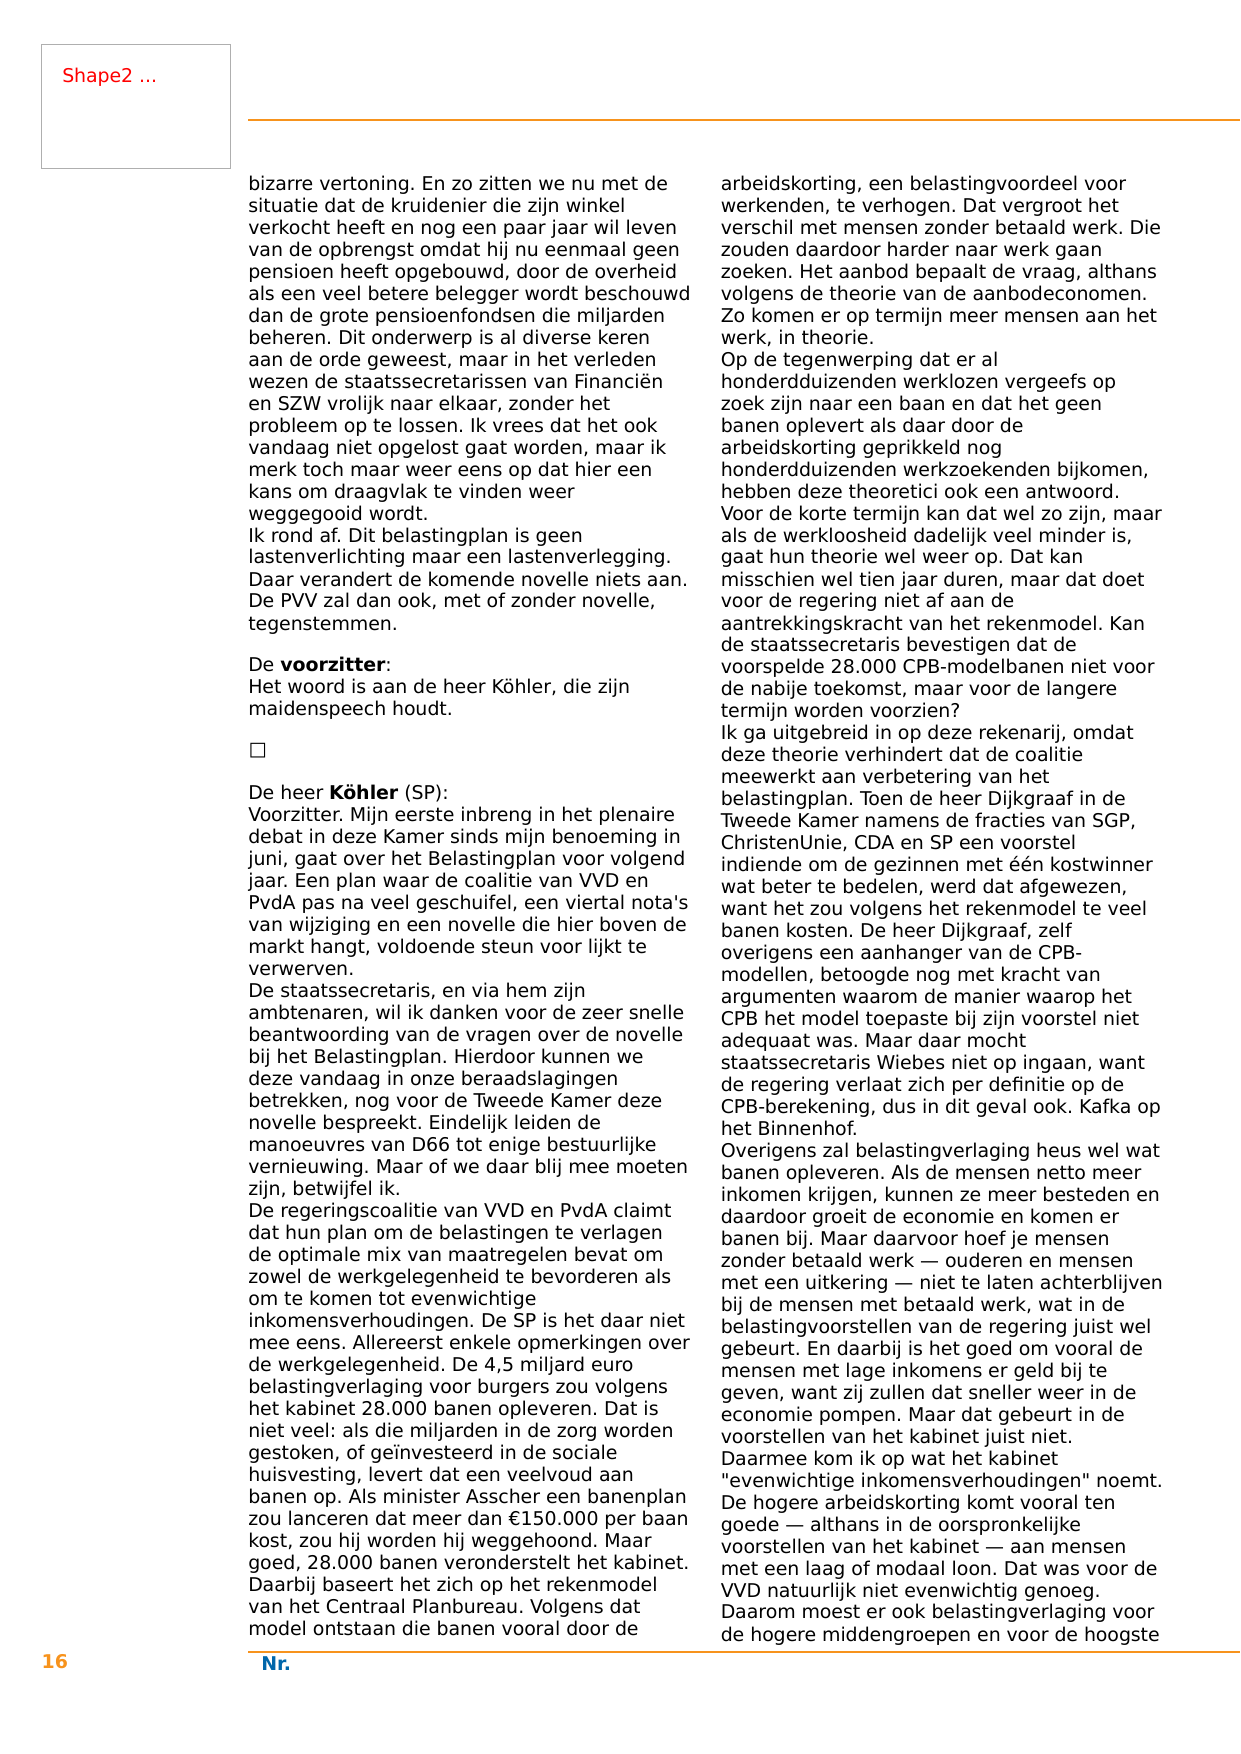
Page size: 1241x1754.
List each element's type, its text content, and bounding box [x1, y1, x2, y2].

text ⬜ [248, 740, 691, 762]
text arbeidskorting, een belastingvoordeel voor werkenden, te verhogen. Dat vergroot het verschil met mensen zonder betaald werk. Die zouden daardoor harder naar werk gaan zoeken. Het aanbod bepaalt de vraag, althans volgens de theorie van de aanbodeconomen. Zo komen er op termijn meer mensen aan het werk, in theorie. [721, 173, 1163, 349]
text Overigens zal belastingverlaging heus wel wat banen opleveren. Als de mensen netto meer inkomen krijgen, kunnen ze meer besteden en daardoor groeit de economie en komen er banen bij. Maar daarvoor hoef je mensen zonder betaald werk — ouderen en mensen met een uitkering — niet te laten achterblijven bij de mensen met betaald werk, wat in de belastingvoorstellen van de regering juist wel gebeurt. En daarbij is het goed om vooral de mensen met lage inkomens er geld bij te geven, want zij zullen dat sneller weer in de economie pompen. Maar dat gebeurt in de voorstellen van het kabinet juist niet. [721, 1140, 1163, 1448]
text De regeringscoalitie van VVD en PvdA claimt dat hun plan om de belastingen te verlagen de optimale mix van maatregelen bevat om zowel de werkgelegenheid te bevorderen als om te komen tot evenwichtige inkomensverhoudingen. De SP is het daar niet mee eens. Allereerst enkele opmerkingen over de werkgelegenheid. De 4,5 miljard euro belastingverlaging voor burgers zou volgens het kabinet 28.000 banen opleveren. Dat is niet veel: als die miljarden in de zorg worden gestoken, of geïnvesteerd in de sociale huisvesting, levert dat een veelvoud aan banen op. Als minister Asscher een banenplan zou lanceren dat meer dan €150.000 per baan kost, zou hij worden hij weggehoond. Maar goed, 28.000 banen veronderstelt het kabinet. Daarbij baseert het zich op het rekenmodel van het Centraal Planbureau. Volgens dat model ontstaan die banen vooral door de [248, 1200, 691, 1639]
text De voorzitter: [248, 654, 691, 676]
text Het woord is aan de heer Köhler, die zijn maidenspeech houdt. [248, 676, 691, 720]
text De heer Köhler (SP): [248, 782, 691, 804]
text bizarre vertoning. En zo zitten we nu met de situatie dat de kruidenier die zijn winkel verkocht heeft en nog een paar jaar wil leven van de opbrengst omdat hij nu eenmaal geen pensioen heeft opgebouwd, door de overheid als een veel betere belegger wordt beschouwd dan de grote pensioenfondsen die miljarden beheren. Dit onderwerp is al diverse keren aan de orde geweest, maar in het verleden wezen de staatssecretarissen van Financiën en SZW vrolijk naar elkaar, zonder het probleem op te lossen. Ik vrees dat het ook vandaag niet opgelost gaat worden, maar ik merk toch maar weer eens op dat hier een kans om draagvlak te vinden weer weggegooid wordt. [248, 173, 691, 524]
text Daarmee kom ik op wat het kabinet "evenwichtige inkomensverhoudingen" noemt. De hogere arbeidskorting komt vooral ten goede — althans in de oorspronkelijke voorstellen van het kabinet — aan mensen met een laag of modaal loon. Dat was voor de VVD natuurlijk niet evenwichtig genoeg. Daarom moest er ook belastingverlaging voor de hogere middengroepen en voor de hoogste [721, 1448, 1163, 1645]
text Ik ga uitgebreid in op deze rekenarij, omdat deze theorie verhindert dat de coalitie meewerkt aan verbetering van het belastingplan. Toen de heer Dijkgraaf in de Tweede Kamer namens de fracties van SGP, ChristenUnie, CDA en SP een voorstel indiende om de gezinnen met één kostwinner wat beter te bedelen, werd dat afgewezen, want het zou volgens het rekenmodel te veel banen kosten. De heer Dijkgraaf, zelf overigens een aanhanger van de CPB-modellen, betoogde nog met kracht van argumenten waarom de manier waarop het CPB het model toepaste bij zijn voorstel niet adequaat was. Maar daar mocht staatssecretaris Wiebes niet op ingaan, want de regering verlaat zich per definitie op de CPB-berekening, dus in dit geval ook. Kafka op het Binnenhof. [721, 722, 1163, 1140]
text Ik rond af. Dit belastingplan is geen lastenverlichting maar een lastenverlegging. Daar verandert de komende novelle niets aan. De PVV zal dan ook, met of zonder novelle, tegenstemmen. [248, 524, 691, 634]
text Voorzitter. Mijn eerste inbreng in het plenaire debat in deze Kamer sinds mijn benoeming in juni, gaat over het Belastingplan voor volgend jaar. Een plan waar de coalitie van VVD en PvdA pas na veel geschuifel, een viertal nota's van wijziging en een novelle die hier boven de markt hangt, voldoende steun voor lijkt te verwerven. [248, 804, 691, 980]
text Op de tegenwerping dat er al honderdduizenden werklozen vergeefs op zoek zijn naar een baan en dat het geen banen oplevert als daar door de arbeidskorting geprikkeld nog honderdduizenden werkzoekenden bijkomen, hebben deze theoretici ook een antwoord. Voor de korte termijn kan dat wel zo zijn, maar als de werkloosheid dadelijk veel minder is, gaat hun theorie wel weer op. Dat kan misschien wel tien jaar duren, maar dat doet voor de regering niet af aan de aantrekkingskracht van het rekenmodel. Kan de staatssecretaris bevestigen dat de voorspelde 28.000 CPB-modelbanen niet voor de nabije toekomst, maar voor de langere termijn worden voorzien? [721, 349, 1163, 722]
text De staatssecretaris, en via hem zijn ambtenaren, wil ik danken voor de zeer snelle beantwoording van de vragen over de novelle bij het Belastingplan. Hierdoor kunnen we deze vandaag in onze beraadslagingen betrekken, nog voor de Tweede Kamer deze novelle bespreekt. Eindelijk leiden de manoeuvres van D66 tot enige bestuurlijke vernieuwing. Maar of we daar blij mee moeten zijn, betwijfel ik. [248, 980, 691, 1200]
